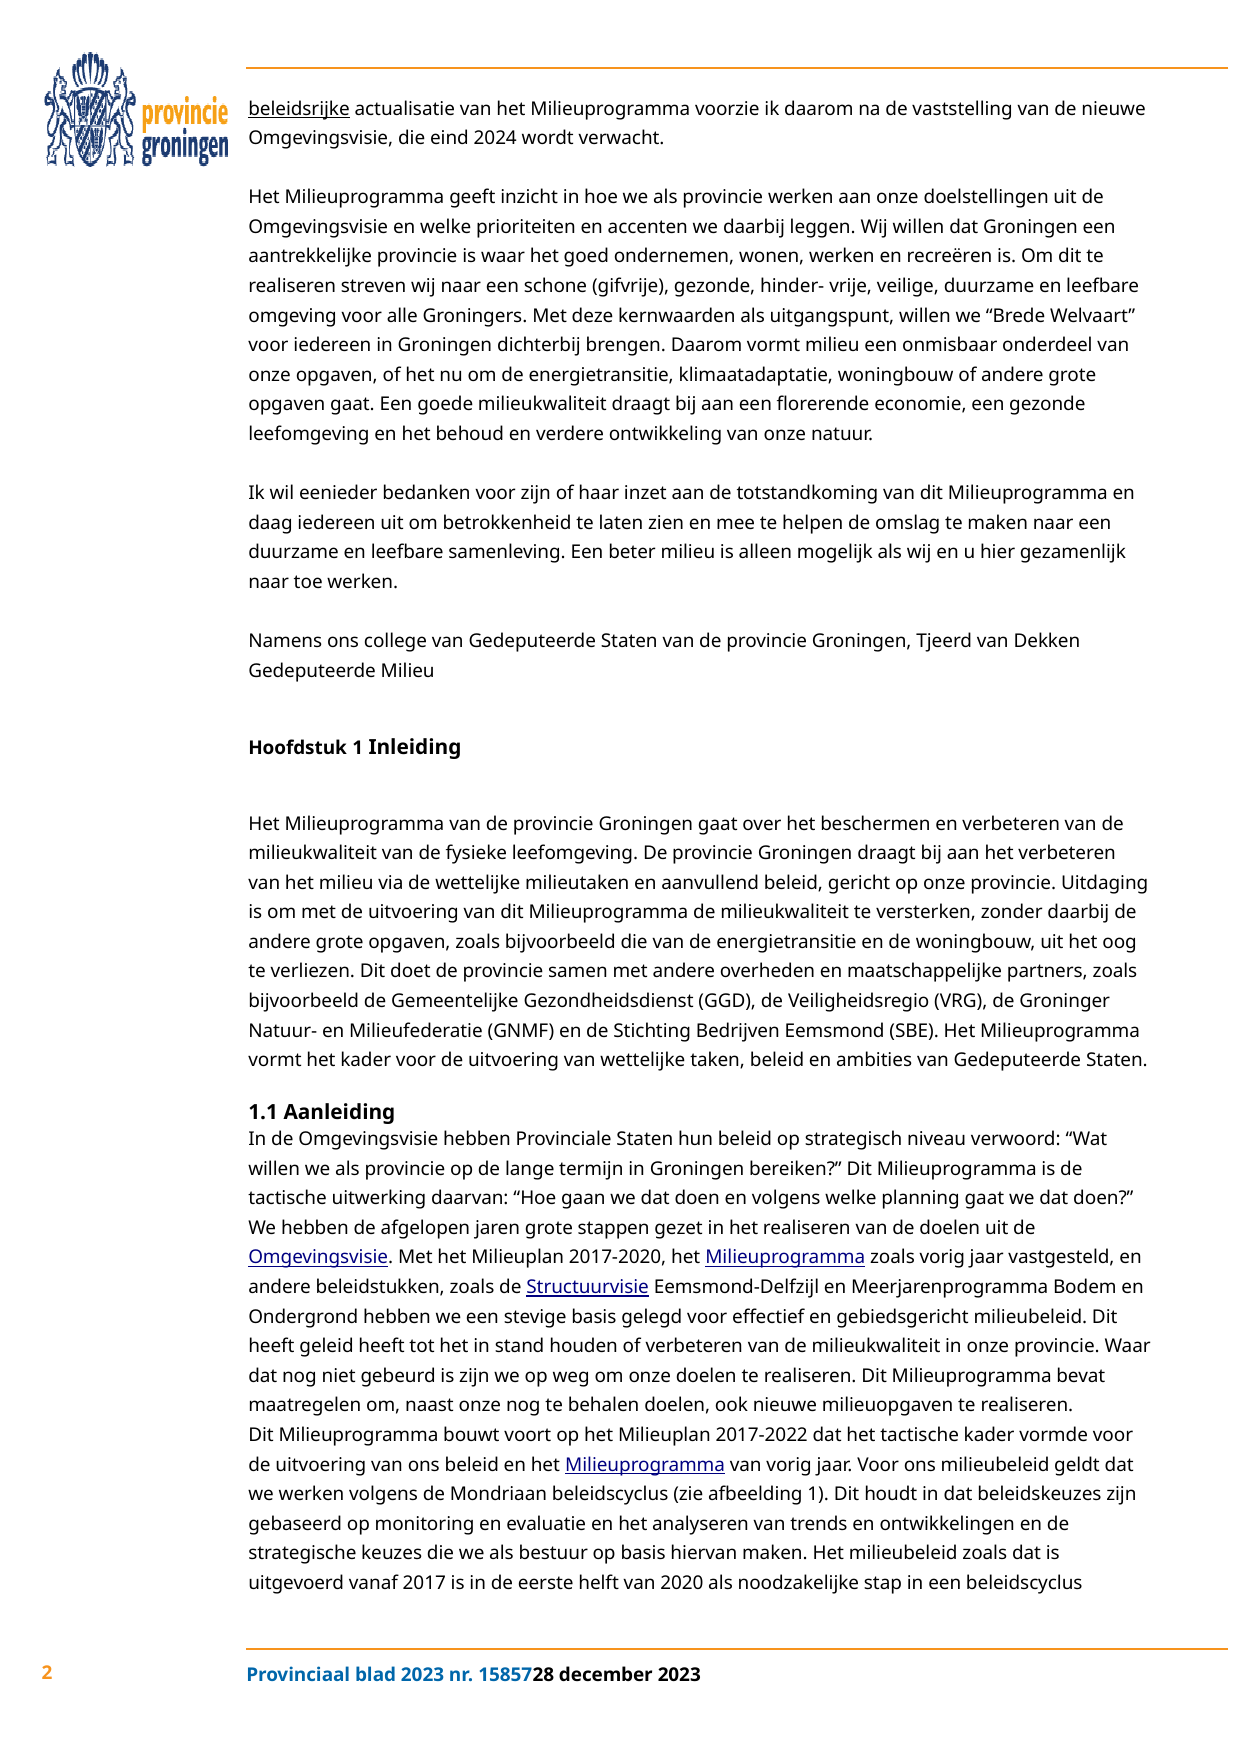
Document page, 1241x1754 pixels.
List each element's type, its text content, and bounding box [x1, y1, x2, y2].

text Gedeputeerde Milieu [248, 657, 1152, 683]
text Het Milieuprogramma van de provincie Groningen gaat over het beschermen en verbeteren van de milieukwaliteit van de fysieke leefomgeving. De provincie Groningen draagt bij aan het verbeteren van het milieu via de wettelijke milieutaken en aanvullend beleid, gericht op onze provincie. Uitdaging is om met de uitvoering van dit Milieuprogramma de milieukwaliteit te versterken, zonder daarbij de andere grote opgaven, zoals bijvoorbeeld die van de energietransitie en de woningbouw, uit het oog te verliezen. Dit doet de provincie samen met andere overheden en maatschappelijke partners, zoals bijvoorbeeld de Gemeentelijke Gezondheidsdienst (GGD), de Veiligheidsregio (VRG), de Groninger Natuur- en Milieufederatie (GNMF) en de Stichting Bedrijven Eemsmond (SBE). Het Milieuprogramma vormt het kader voor de uitvoering van wettelijke taken, beleid en ambities van Gedeputeerde Staten. [248, 810, 1152, 1072]
text In de Omgevingsvisie hebben Provinciale Staten hun beleid op strategisch niveau verwoord: “Wat willen we als provincie op de lange termijn in Groningen bereiken?” Dit Milieuprogramma is de tactische uitwerking daarvan: “Hoe gaan we dat doen en volgens welke planning gaat we dat doen?” [248, 1125, 1152, 1210]
picture [41, 47, 231, 172]
text We hebben de afgelopen jaren grote stappen gezet in het realiseren van de doelen uit de Omgevingsvisie. Met het Milieuplan 2017-2020, het Milieuprogramma zoals vorig jaar vastgesteld, en andere beleidstukken, zoals de Structuurvisie Eemsmond-Delfzijl en Meerjarenprogramma Bodem en Ondergrond hebben we een stevige basis gelegd voor effectief en gebiedsgericht milieubeleid. Dit heeft geleid heeft tot het in stand houden of verbeteren van de milieukwaliteit in onze provincie. Waar dat nog niet gebeurd is zijn we op weg om onze doelen te realiseren. Dit Milieuprogramma bevat maatregelen om, naast onze nog te behalen doelen, ook nieuwe milieuopgaven te realiseren. [248, 1214, 1152, 1417]
text Dit Milieuprogramma bouwt voort op het Milieuplan 2017-2022 dat het tactische kader vormde voor de uitvoering van ons beleid en het Milieuprogramma van vorig jaar. Voor ons milieubeleid geldt dat we werken volgens de Mondriaan beleidscyclus (zie afbeelding 1). Dit houdt in dat beleidskeuzes zijn gebaseerd op monitoring en evaluatie en het analyseren van trends en ontwikkelingen en de strategische keuzes die we als bestuur op basis hiervan maken. Het milieubeleid zoals dat is uitgevoerd vanaf 2017 is in de eerste helft van 2020 als noodzakelijke stap in een beleidscyclus [248, 1421, 1152, 1595]
text beleidsrijke actualisatie van het Milieuprogramma voorzie ik daarom na de vaststelling van de nieuwe Omgevingsvisie, die eind 2024 wordt verwacht. [248, 95, 1152, 150]
text 1.1 Aanleiding [248, 1097, 1152, 1125]
text Hoofdstuk 1 Inleiding [248, 732, 1152, 761]
text Ik wil eenieder bedanken voor zijn of haar inzet aan de totstandkoming van dit Milieuprogramma en daag iedereen uit om betrokkenheid te laten zien en mee te helpen de omslag te maken naar een duurzame en leefbare samenleving. Een beter milieu is alleen mogelijk als wij en u hier gezamenlijk naar toe werken. [248, 479, 1152, 594]
text Namens ons college van Gedeputeerde Staten van de provincie Groningen, Tjeerd van Dekken [248, 627, 1152, 653]
text Het Milieuprogramma geeft inzicht in hoe we als provincie werken aan onze doelstellingen uit de Omgevingsvisie en welke prioriteiten en accenten we daarbij leggen. Wij willen dat Groningen een aantrekkelijke provincie is waar het goed ondernemen, wonen, werken en recreëren is. Om dit te realiseren streven wij naar een schone (gifvrije), gezonde, hinder- vrije, veilige, duurzame en leefbare omgeving voor alle Groningers. Met deze kernwaarden als uitgangspunt, willen we “Brede Welvaart” voor iedereen in Groningen dichterbij brengen. Daarom vormt milieu een onmisbaar onderdeel van onze opgaven, of het nu om de energietransitie, klimaatadaptatie, woningbouw of andere grote opgaven gaat. Een goede milieukwaliteit draagt bij aan een florerende economie, een gezonde leefomgeving en het behoud en verdere ontwikkeling van onze natuur. [248, 183, 1152, 446]
